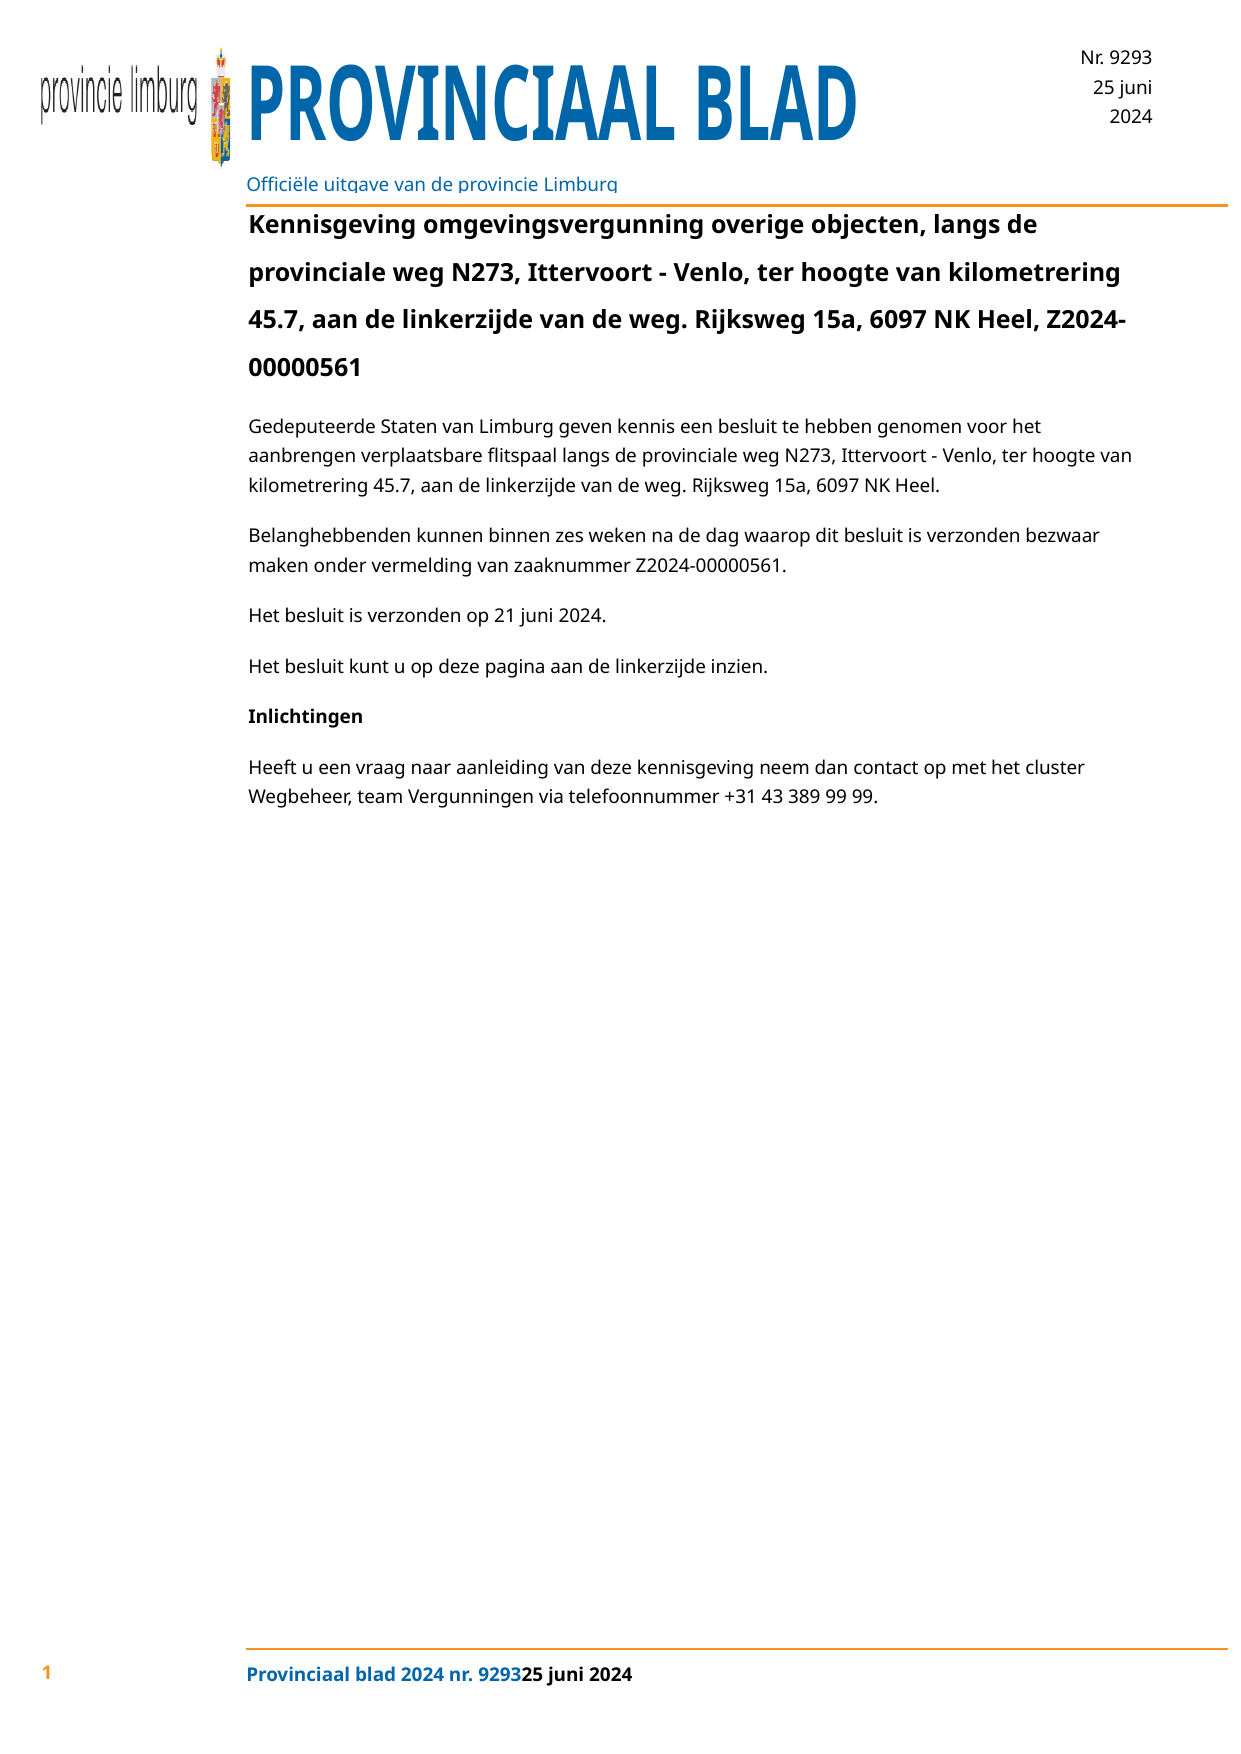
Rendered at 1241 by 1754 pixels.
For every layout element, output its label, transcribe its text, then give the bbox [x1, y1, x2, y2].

text Inlichtingen [248, 703, 1152, 729]
text Het besluit kunt u op deze pagina aan de linkerzijde inzien. [248, 653, 1152, 679]
text Heeft u een vraag naar aanleiding van deze kennisgeving neem dan contact op met het cluster Wegbeheer, team Vergunningen via telefoonnummer +31 43 389 99 99. [248, 754, 1152, 809]
text Kennisgeving omgevingsvergunning overige objecten, langs de provinciale weg N273, Ittervoort - Venlo, ter hoogte van kilometrering 45.7, aan de linkerzijde van de weg. Rijksweg 15a, 6097 NK Heel, Z2024-00000561 [248, 207, 1152, 384]
text Belanghebbenden kunnen binnen zes weken na de dag waarop dit besluit is verzonden bezwaar maken onder vermelding van zaaknummer Z2024-00000561. [248, 523, 1152, 578]
text Het besluit is verzonden op 21 juni 2024. [248, 603, 1152, 628]
picture [41, 47, 231, 172]
text Gedeputeerde Staten van Limburg geven kennis een besluit te hebben genomen voor het aanbrengen verplaatsbare flitspaal langs de provinciale weg N273, Ittervoort - Venlo, ter hoogte van kilometrering 45.7, aan de linkerzijde van de weg. Rijksweg 15a, 6097 NK Heel. [248, 413, 1152, 498]
